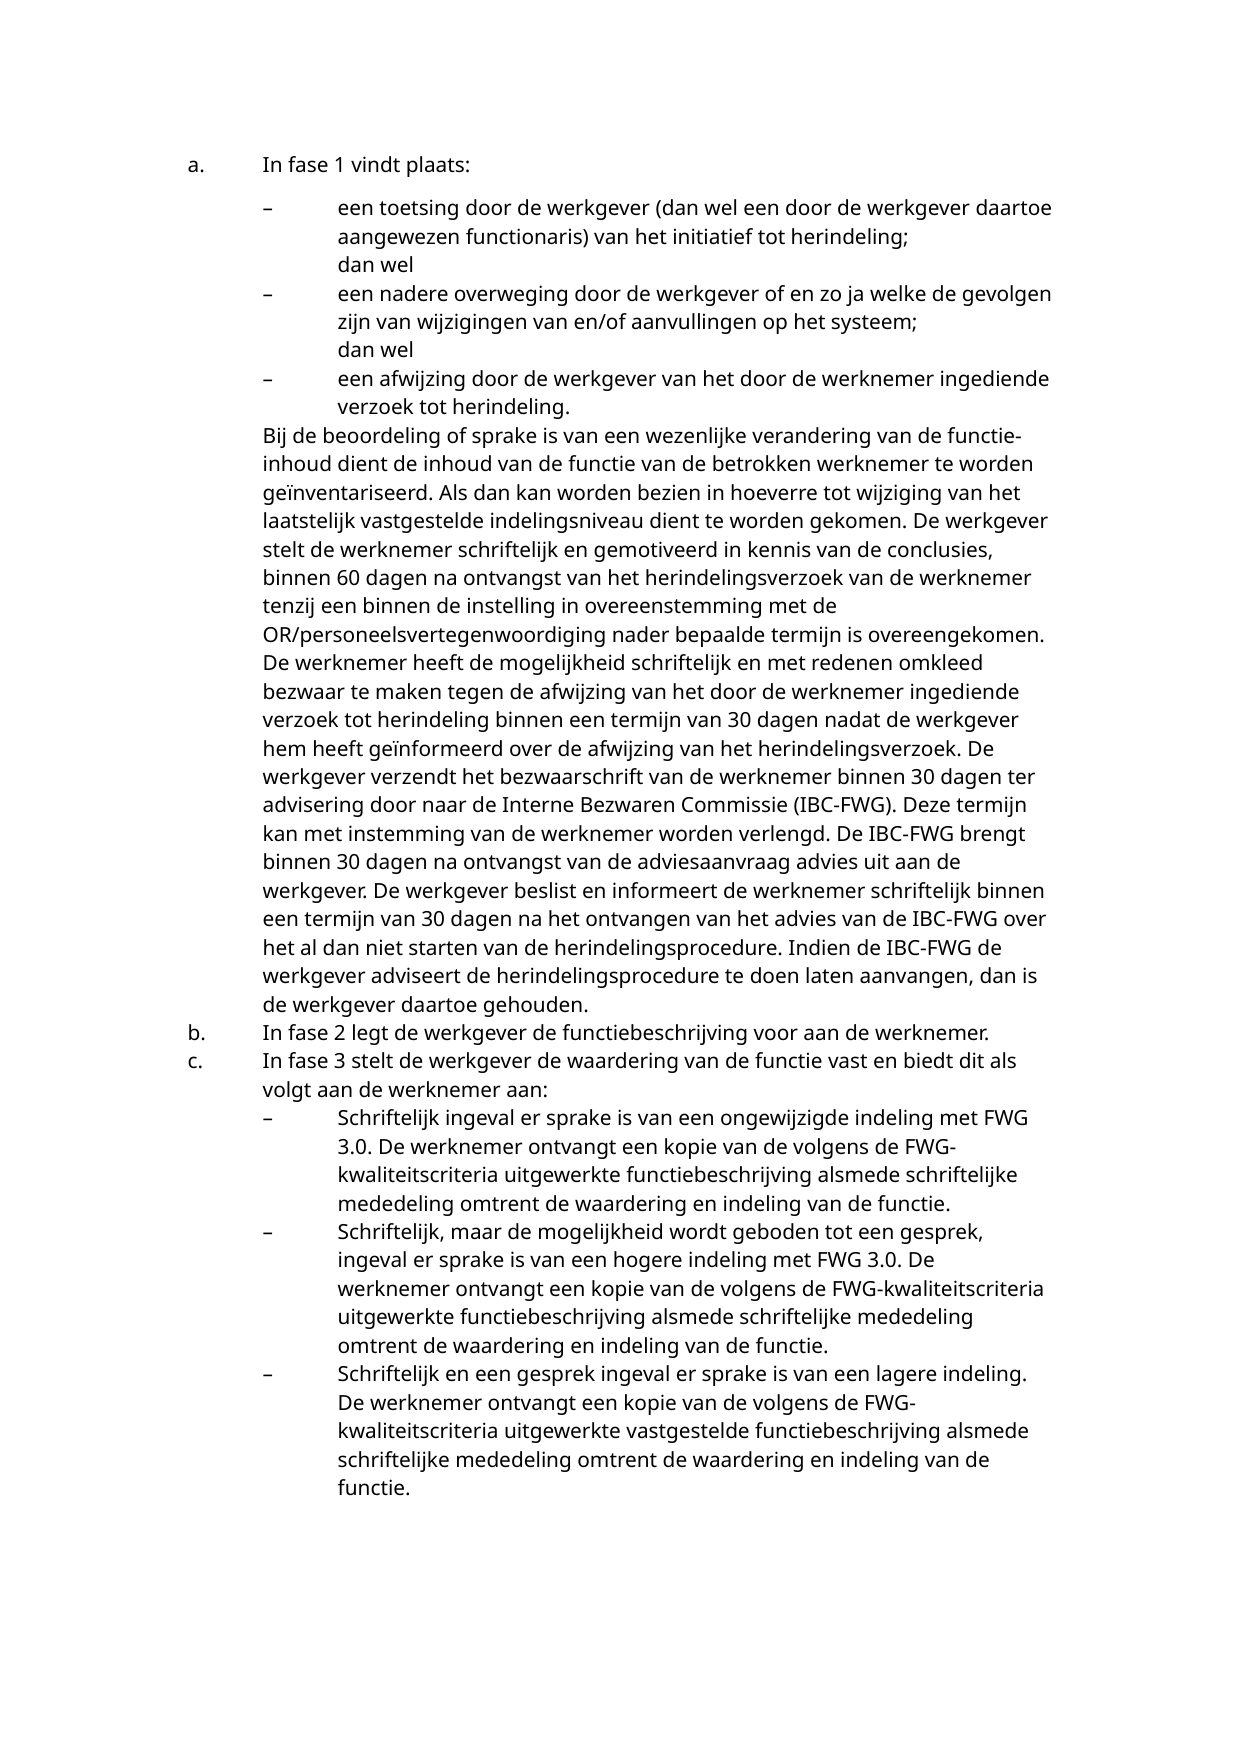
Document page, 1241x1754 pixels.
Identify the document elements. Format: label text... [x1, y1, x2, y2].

list dan wel [262, 250, 1053, 279]
list Bij de beoordeling of sprake is van een wezenlijke verandering van de functie-inhoud dient de inhoud van de functie van de betrokken werknemer te worden geïnventariseerd. Als dan kan worden bezien in hoeverre tot wijziging van het laatstelijk vastgestelde indelingsniveau dient te worden gekomen. De werkgever stelt de werknemer schriftelijk en gemotiveerd in kennis van de conclusies, binnen 60 dagen na ontvangst van het herindelingsverzoek van de werknemer tenzij een binnen de instelling in overeenstemming met de OR/personeelsvertegenwoordiging nader bepaalde termijn is overeengekomen. De werknemer heeft de mogelijkheid schriftelijk en met redenen omkleed bezwaar te maken tegen de afwijzing van het door de werknemer ingediende verzoek tot herindeling binnen een termijn van 30 dagen nadat de werkgever hem heeft geïnformeerd over de afwijzing van het herindelingsverzoek. De werkgever verzendt het bezwaarschrift van de werknemer binnen 30 dagen ter advisering door naar de Interne Bezwaren Commissie (IBC-FWG). Deze termijn kan met instemming van de werknemer worden verlengd. De IBC-FWG brengt binnen 30 dagen na ontvangst van de adviesaanvraag advies uit aan de werkgever. De werkgever beslist en informeert de werknemer schriftelijk binnen een termijn van 30 dagen na het ontvangen van het advies van de IBC-FWG over het al dan niet starten van de herindelingsprocedure. Indien de IBC-FWG de werkgever adviseert de herindelingsprocedure te doen laten aanvangen, dan is de werkgever daartoe gehouden. [187, 421, 1053, 1018]
list een afwijzing door de werkgever van het door de werknemer ingediende verzoek tot herindeling. [262, 364, 1053, 421]
list een toetsing door de werkgever (dan wel een door de werkgever daartoe aangewezen functionaris) van het initiatief tot herindeling; [262, 193, 1053, 250]
list een nadere overweging door de werkgever of en zo ja welke de gevolgen zijn van wijzigingen van en/of aanvullingen op het systeem; [262, 279, 1053, 336]
list In fase 3 stelt de werkgever de waardering van de functie vast en biedt dit als volgt aan de werknemer aan: [187, 1047, 1053, 1103]
list Schriftelijk ingeval er sprake is van een ongewijzigde indeling met FWG 3.0. De werknemer ontvangt een kopie van de volgens de FWG-kwaliteitscriteria uitgewerkte functiebeschrijving alsmede schriftelijke mededeling omtrent de waardering en indeling van de functie. [262, 1103, 1053, 1217]
list In fase 1 vindt plaats: [187, 150, 1053, 178]
list dan wel [262, 336, 1053, 364]
list Schriftelijk en een gesprek ingeval er sprake is van een lagere indeling. De werknemer ontvangt een kopie van de volgens de FWG-kwaliteitscriteria uitgewerkte vastgestelde functiebeschrijving alsmede schriftelijke mededeling omtrent de waardering en indeling van de functie. [262, 1359, 1053, 1502]
list Schriftelijk, maar de mogelijkheid wordt geboden tot een gesprek, ingeval er sprake is van een hogere indeling met FWG 3.0. De werknemer ontvangt een kopie van de volgens de FWG-kwaliteitscriteria uitgewerkte functiebeschrijving alsmede schriftelijke mededeling omtrent de waardering en indeling van de functie. [262, 1217, 1053, 1359]
list In fase 2 legt de werkgever de functiebeschrijving voor aan de werknemer. [187, 1018, 1053, 1047]
